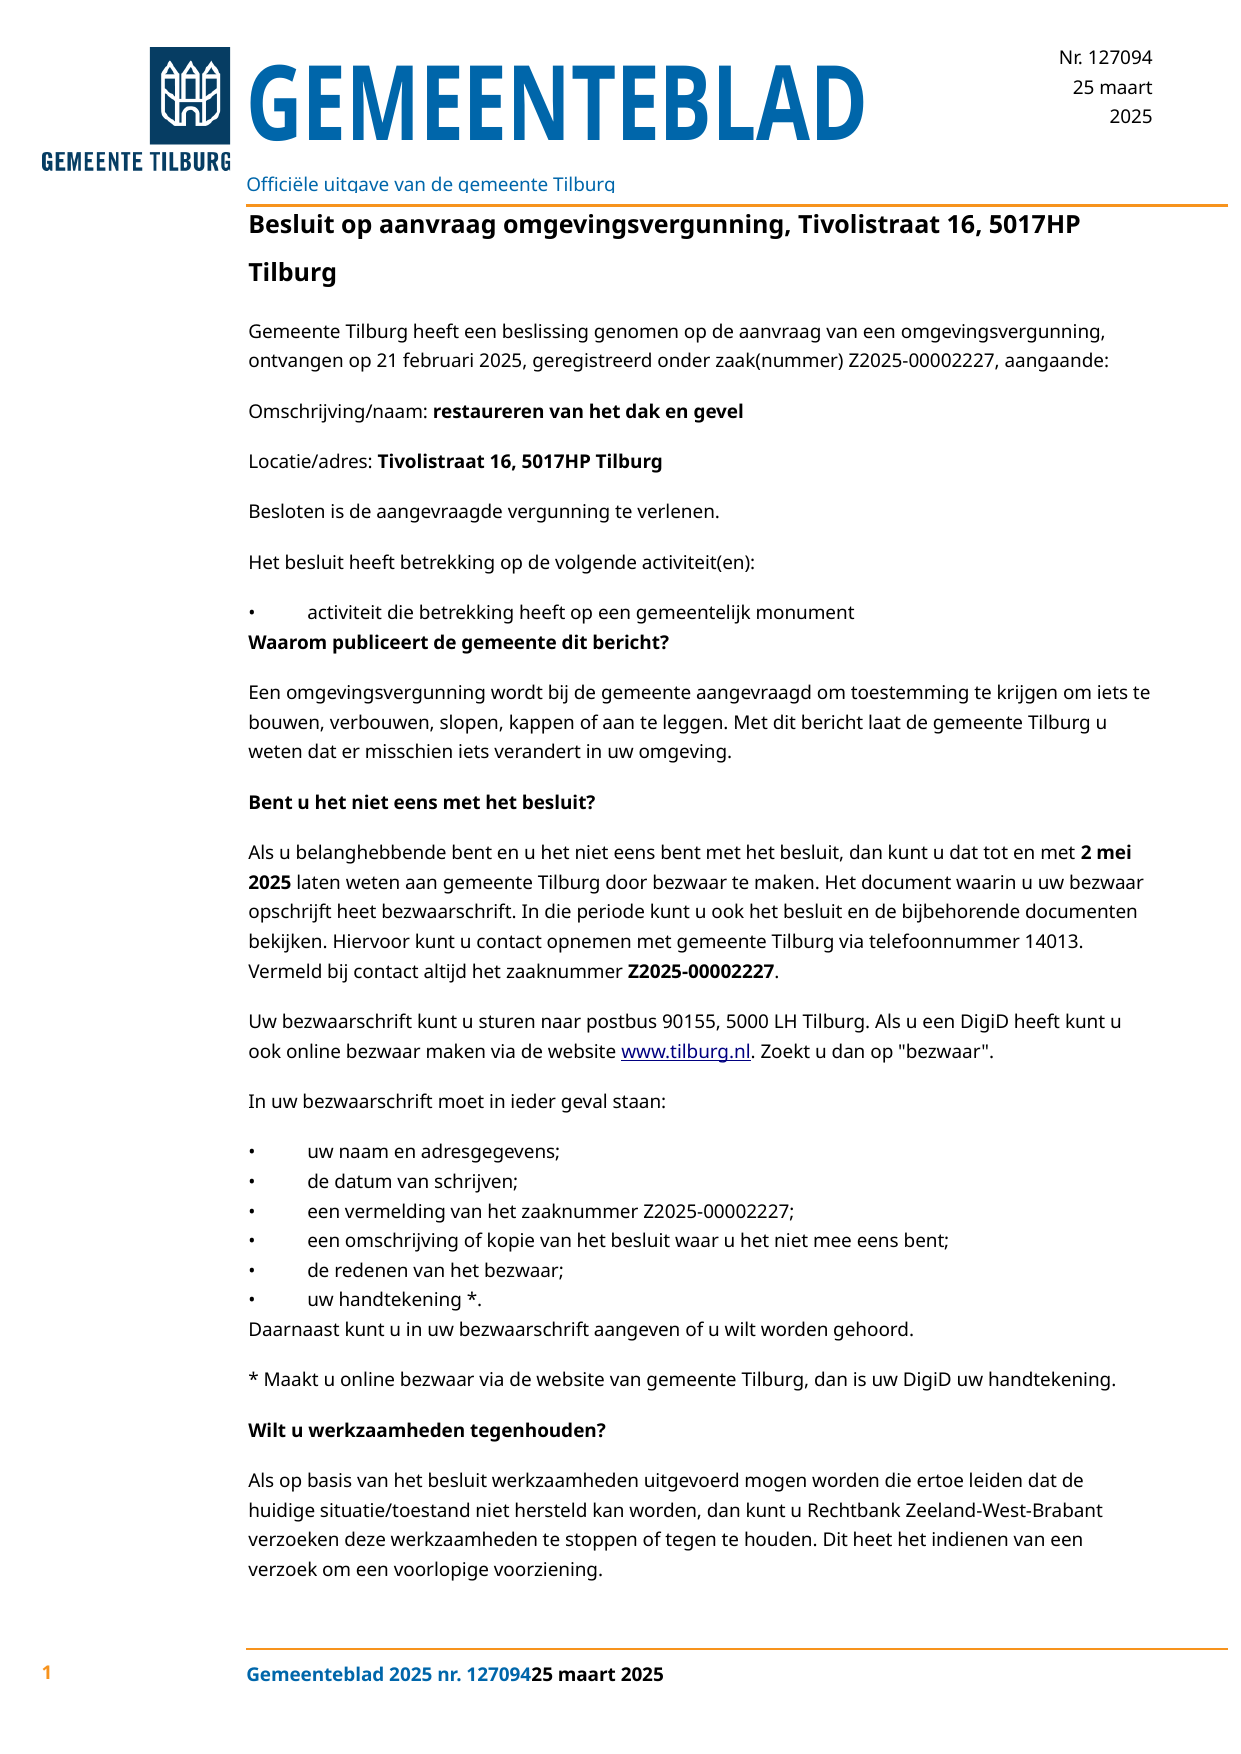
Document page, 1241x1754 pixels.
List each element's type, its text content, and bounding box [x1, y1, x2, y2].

list de redenen van het bezwaar; [248, 1257, 1152, 1283]
list de datum van schrijven; [248, 1168, 1152, 1194]
text Besloten is de aangevraagde vergunning te verlenen. [248, 499, 1152, 524]
text Daarnaast kunt u in uw bezwaarschrift aangeven of u wilt worden gehoord. [248, 1316, 1152, 1342]
list uw handtekening *. [248, 1287, 1152, 1312]
list een omschrijving of kopie van het besluit waar u het niet mee eens bent; [248, 1227, 1152, 1253]
text Locatie/adres: Tivolistraat 16, 5017HP Tilburg [248, 448, 1152, 474]
text Een omgevingsvergunning wordt bij de gemeente aangevraagd om toestemming te krijgen om iets te bouwen, verbouwen, slopen, kappen of aan te leggen. Met dit bericht laat de gemeente Tilburg u weten dat er misschien iets verandert in uw omgeving. [248, 679, 1152, 764]
text Het besluit heeft betrekking op de volgende activiteit(en): [248, 549, 1152, 575]
text Als op basis van het besluit werkzaamheden uitgevoerd mogen worden die ertoe leiden dat de huidige situatie/toestand niet hersteld kan worden, dan kunt u Rechtbank Zeeland-West-Brabant verzoeken deze werkzaamheden te stoppen of tegen te houden. Dit heet het indienen van een verzoek om een voorlopige voorziening. [248, 1467, 1152, 1582]
text In uw bezwaarschrift moet in ieder geval staan: [248, 1088, 1152, 1114]
list een vermelding van het zaaknummer Z2025-00002227; [248, 1198, 1152, 1224]
text Wilt u werkzaamheden tegenhouden? [248, 1417, 1152, 1443]
list activiteit die betrekking heeft op een gemeentelijk monument [248, 599, 1152, 625]
text Bent u het niet eens met het besluit? [248, 789, 1152, 815]
picture [41, 47, 231, 172]
text Omschrijving/naam: restaureren van het dak en gevel [248, 398, 1152, 424]
list uw naam en adresgegevens; [248, 1139, 1152, 1164]
text Uw bezwaarschrift kunt u sturen naar postbus 90155, 5000 LH Tilburg. Als u een DigiD heeft kunt u ook online bezwaar maken via de website www.tilburg.nl. Zoekt u dan op "bezwaar". [248, 1008, 1152, 1064]
text Waarom publiceert de gemeente dit bericht? [248, 629, 1152, 655]
text Gemeente Tilburg heeft een beslissing genomen op de aanvraag van een omgevingsvergunning, ontvangen op 21 februari 2025, geregistreerd onder zaak(nummer) Z2025-00002227, aangaande: [248, 318, 1152, 373]
text Besluit op aanvraag omgevingsvergunning, Tivolistraat 16, 5017HP Tilburg [248, 207, 1152, 288]
text Als u belanghebbende bent en u het niet eens bent met het besluit, dan kunt u dat tot en met 2 mei 2025 laten weten aan gemeente Tilburg door bezwaar te maken. Het document waarin u uw bezwaar opschrijft heet bezwaarschrift. In die periode kunt u ook het besluit en de bijbehorende documenten bekijken. Hiervoor kunt u contact opnemen met gemeente Tilburg via telefoonnummer 14013. Vermeld bij contact altijd het zaaknummer Z2025-00002227. [248, 839, 1152, 984]
text * Maakt u online bezwaar via de website van gemeente Tilburg, dan is uw DigiD uw handtekening. [248, 1367, 1152, 1392]
